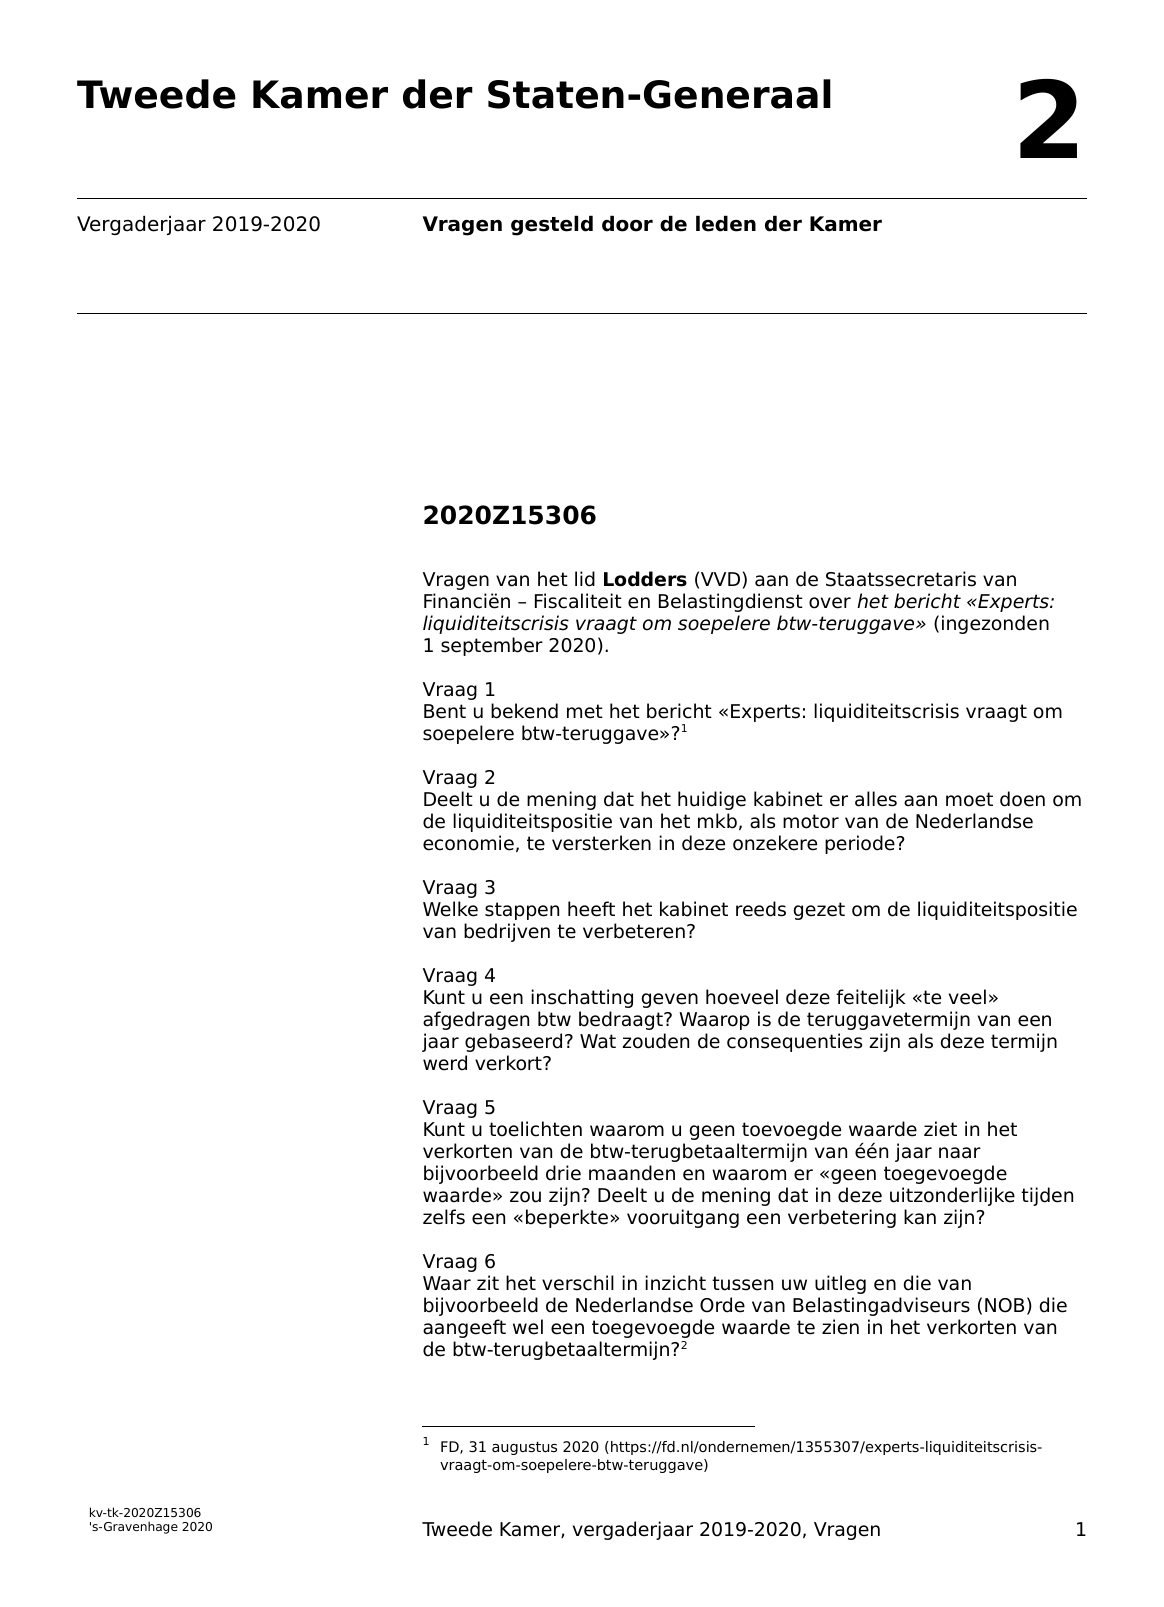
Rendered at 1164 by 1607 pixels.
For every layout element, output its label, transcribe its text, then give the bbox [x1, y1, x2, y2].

text Kunt u toelichten waarom u geen toevoegde waarde ziet in het verkorten van de btw-terugbetaaltermijn van één jaar naar bijvoorbeeld drie maanden en waarom er «geen toegevoegde waarde» zou zijn? Deelt u de mening dat in deze uitzonderlijke tijden zelfs een «beperkte» vooruitgang een verbetering kan zijn? [422, 1119, 1087, 1229]
text Vraag 2 [422, 767, 1087, 789]
table_cell Vragen gesteld door de leden der Kamer [422, 199, 1087, 313]
table_header Tweede Kamer der Staten-Generaal [77, 59, 886, 198]
text 2020Z15306 [422, 501, 1087, 531]
text Vraag 1 [422, 679, 1087, 701]
text Kunt u een inschatting geven hoeveel deze feitelijk «te veel» afgedragen btw bedraagt? Waarop is de teruggavetermijn van een jaar gebaseerd? Wat zouden de consequenties zijn als deze termijn werd verkort? [422, 987, 1087, 1075]
text Welke stappen heeft het kabinet reeds gezet om de liquiditeitspositie van bedrijven te verbeteren? [422, 899, 1087, 943]
text FD, 31 augustus 2020 (https://fd.nl/ondernemen/1355307/experts-liquiditeitscrisis-vraagt-om-soepelere-btw-teruggave) [422, 1435, 1087, 1474]
table_cell Vergaderjaar 2019-2020 [77, 199, 422, 313]
text Deelt u de mening dat het huidige kabinet er alles aan moet doen om de liquiditeitspositie van het mkb, als motor van de Nederlandse economie, te versterken in deze onzekere periode? [422, 789, 1087, 855]
text Bent u bekend met het bericht «Experts: liquiditeitscrisis vraagt om soepelere btw-teruggave»? [422, 701, 1087, 745]
text Waar zit het verschil in inzicht tussen uw uitleg en die van bijvoorbeeld de Nederlandse Orde van Belastingadviseurs (NOB) die aangeeft wel een toegevoegde waarde te zien in het verkorten van de btw-terugbetaaltermijn? [422, 1273, 1087, 1361]
text Vraag 4 [422, 965, 1087, 987]
text Vragen van het lid Lodders (VVD) aan de Staatssecretaris van Financiën – Fiscaliteit en Belastingdienst over het bericht «Experts: liquiditeitscrisis vraagt om soepelere btw-teruggave» (ingezonden 1 september 2020). [422, 569, 1087, 657]
text Vraag 6 [422, 1251, 1087, 1273]
text kv-tk-2020Z15306 [88, 1506, 323, 1520]
text Vraag 3 [422, 877, 1087, 899]
table_header 2 [886, 59, 1087, 198]
text Vraag 5 [422, 1097, 1087, 1119]
text 's-Gravenhage 2020 [88, 1520, 323, 1534]
